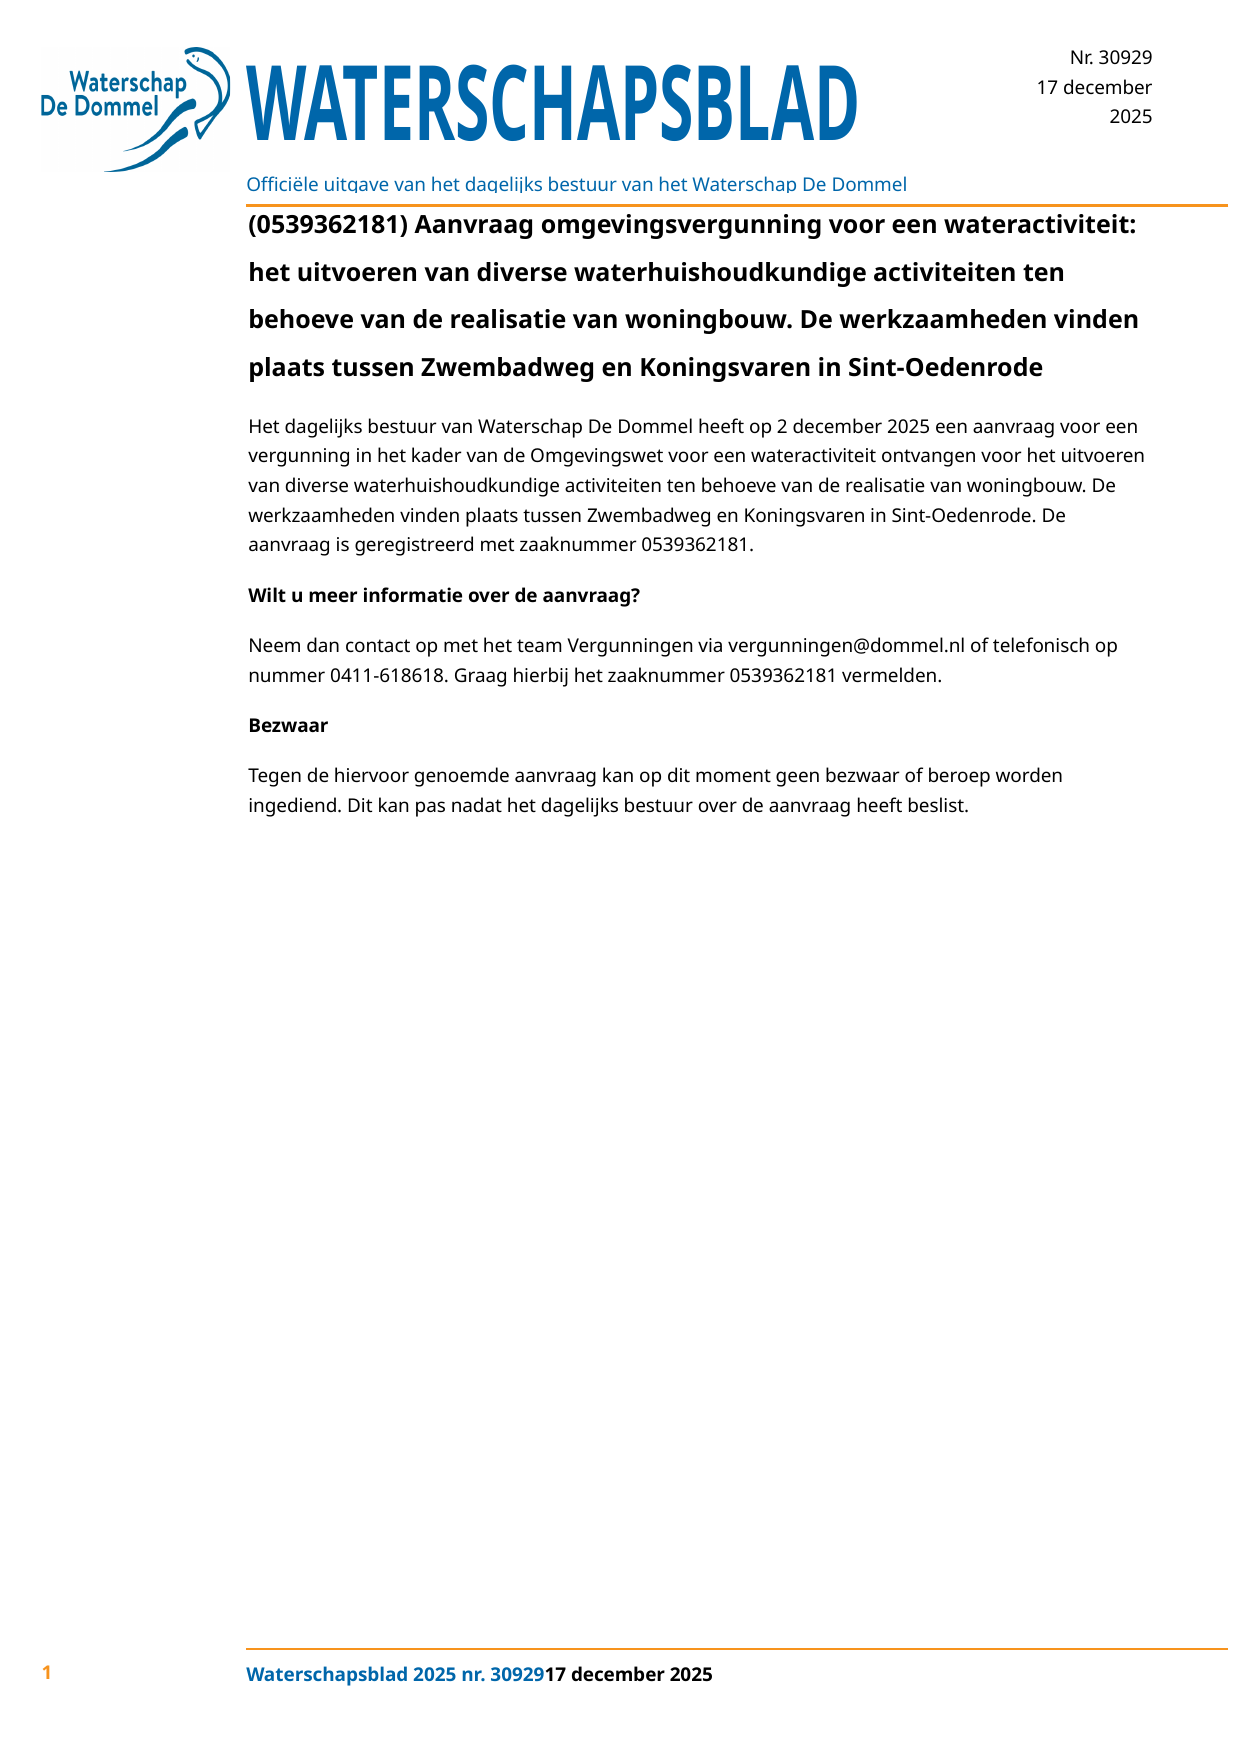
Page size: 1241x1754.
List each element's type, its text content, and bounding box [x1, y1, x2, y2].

text Tegen de hiervoor genoemde aanvraag kan op dit moment geen bezwaar of beroep worden ingediend. Dit kan pas nadat het dagelijks bestuur over de aanvraag heeft beslist. [248, 763, 1152, 818]
text (0539362181) Aanvraag omgevingsvergunning voor een wateractiviteit: het uitvoeren van diverse waterhuishoudkundige activiteiten ten behoeve van de realisatie van woningbouw. De werkzaamheden vinden plaats tussen Zwembadweg en Koningsvaren in Sint-Oedenrode [248, 207, 1152, 384]
picture [41, 47, 231, 172]
picture [204, 47, 231, 76]
picture [198, 118, 210, 131]
text Bezwaar [248, 712, 1152, 738]
text Neem dan contact op met het team Vergunningen via vergunningen@dommel.nl of telefonisch op nummer 0411-618618. Graag hierbij het zaaknummer 0539362181 vermelden. [248, 632, 1152, 688]
text Het dagelijks bestuur van Waterschap De Dommel heeft op 2 december 2025 een aanvraag voor een vergunning in het kader van de Omgevingswet voor een wateractiviteit ontvangen voor het uitvoeren van diverse waterhuishoudkundige activiteiten ten behoeve van de realisatie van woningbouw. De werkzaamheden vinden plaats tussen Zwembadweg en Koningsvaren in Sint-Oedenrode. De aanvraag is geregistreerd met zaaknummer 0539362181. [248, 413, 1152, 557]
text Wilt u meer informatie over de aanvraag? [248, 582, 1152, 608]
picture [45, 99, 51, 111]
